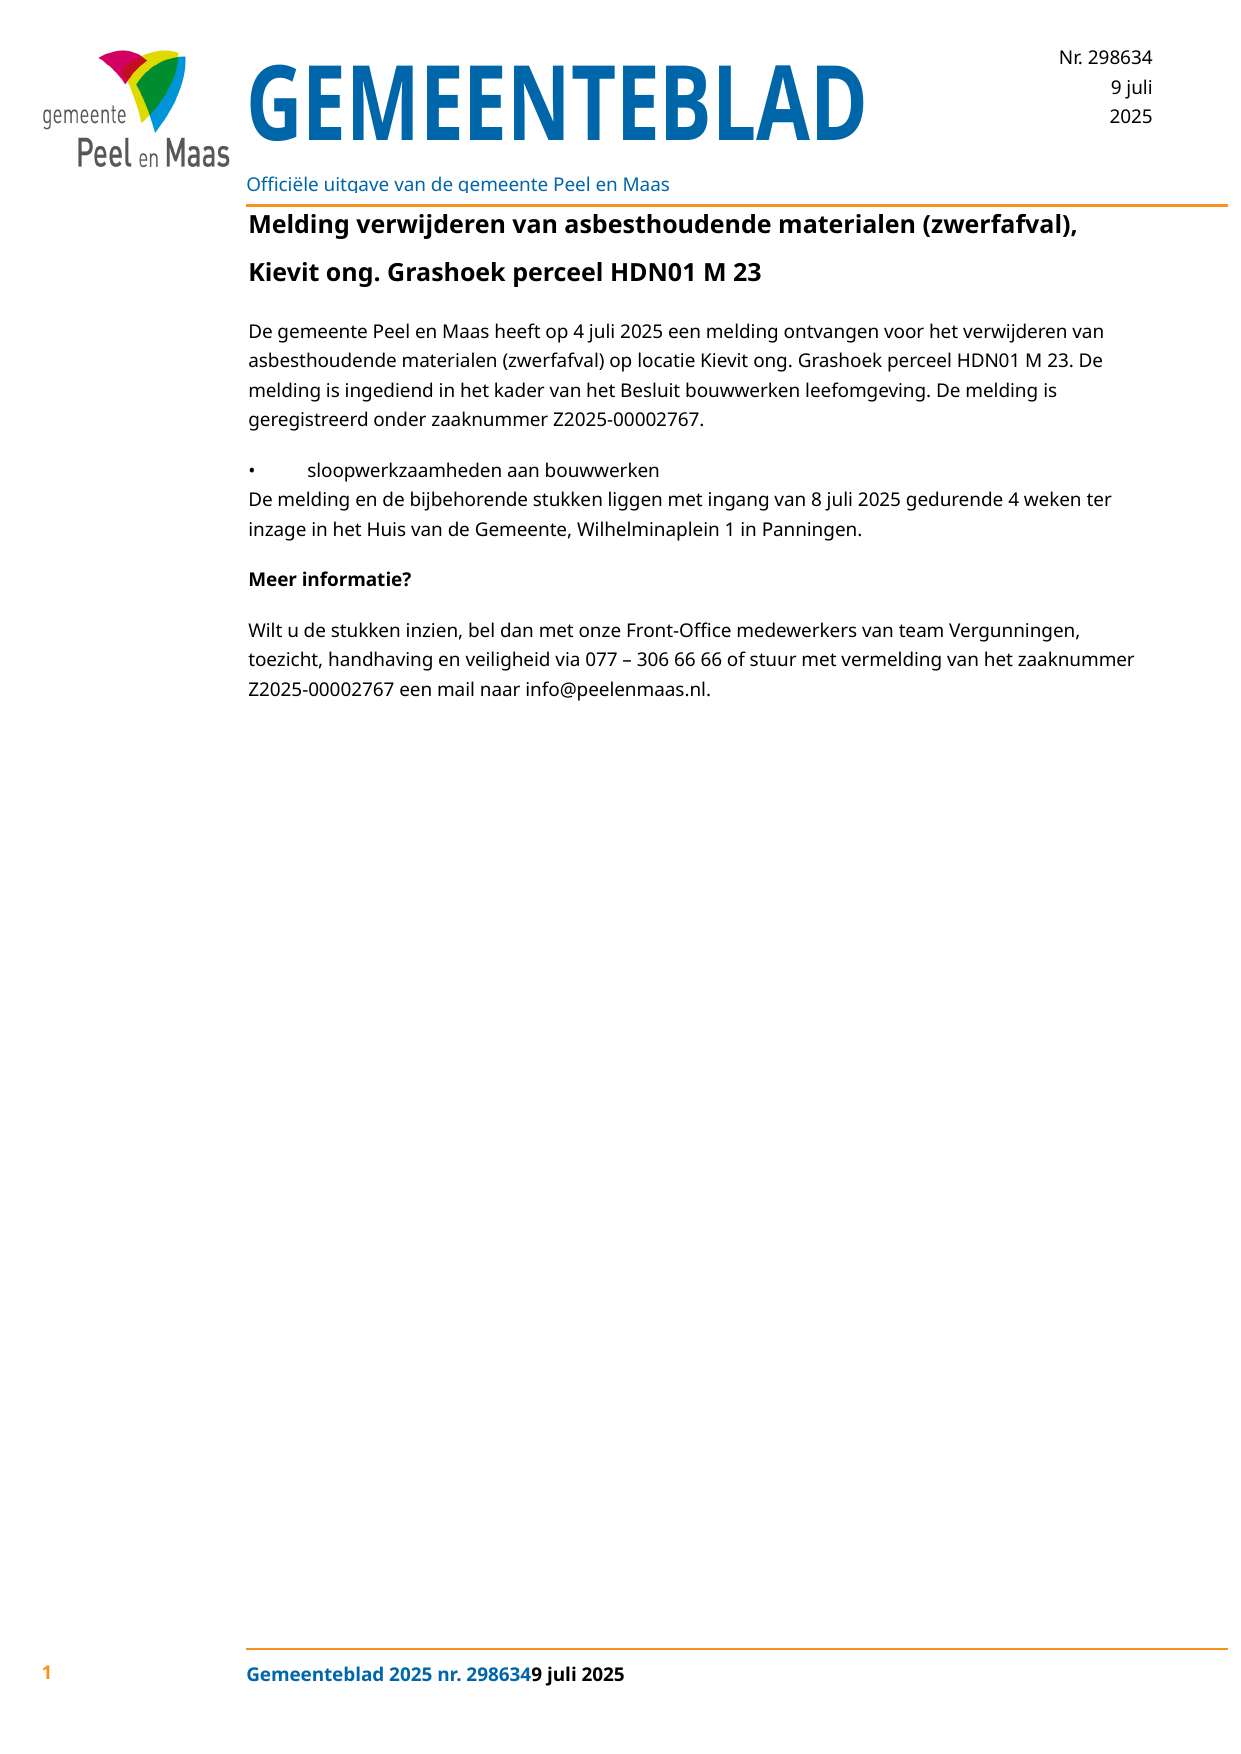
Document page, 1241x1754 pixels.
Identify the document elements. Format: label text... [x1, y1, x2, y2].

text De gemeente Peel en Maas heeft op 4 juli 2025 een melding ontvangen voor het verwijderen van asbesthoudende materialen (zwerfafval) op locatie Kievit ong. Grashoek perceel HDN01 M 23. De melding is ingediend in het kader van het Besluit bouwwerken leefomgeving. De melding is geregistreerd onder zaaknummer Z2025-00002767. [248, 318, 1152, 432]
list sloopwerkzaamheden aan bouwwerken [248, 457, 1152, 483]
text De melding en de bijbehorende stukken liggen met ingang van 8 juli 2025 gedurende 4 weken ter inzage in het Huis van de Gemeente, Wilhelminaplein 1 in Panningen. [248, 487, 1152, 542]
picture [41, 47, 231, 172]
text Meer informatie? [248, 567, 1152, 592]
text Melding verwijderen van asbesthoudende materialen (zwerfafval), Kievit ong. Grashoek perceel HDN01 M 23 [248, 207, 1152, 288]
text Wilt u de stukken inzien, bel dan met onze Front-Office medewerkers van team Vergunningen, toezicht, handhaving en veiligheid via 077 – 306 66 66 of stuur met vermelding van het zaaknummer Z2025-00002767 een mail naar info@peelenmaas.nl. [248, 617, 1152, 702]
